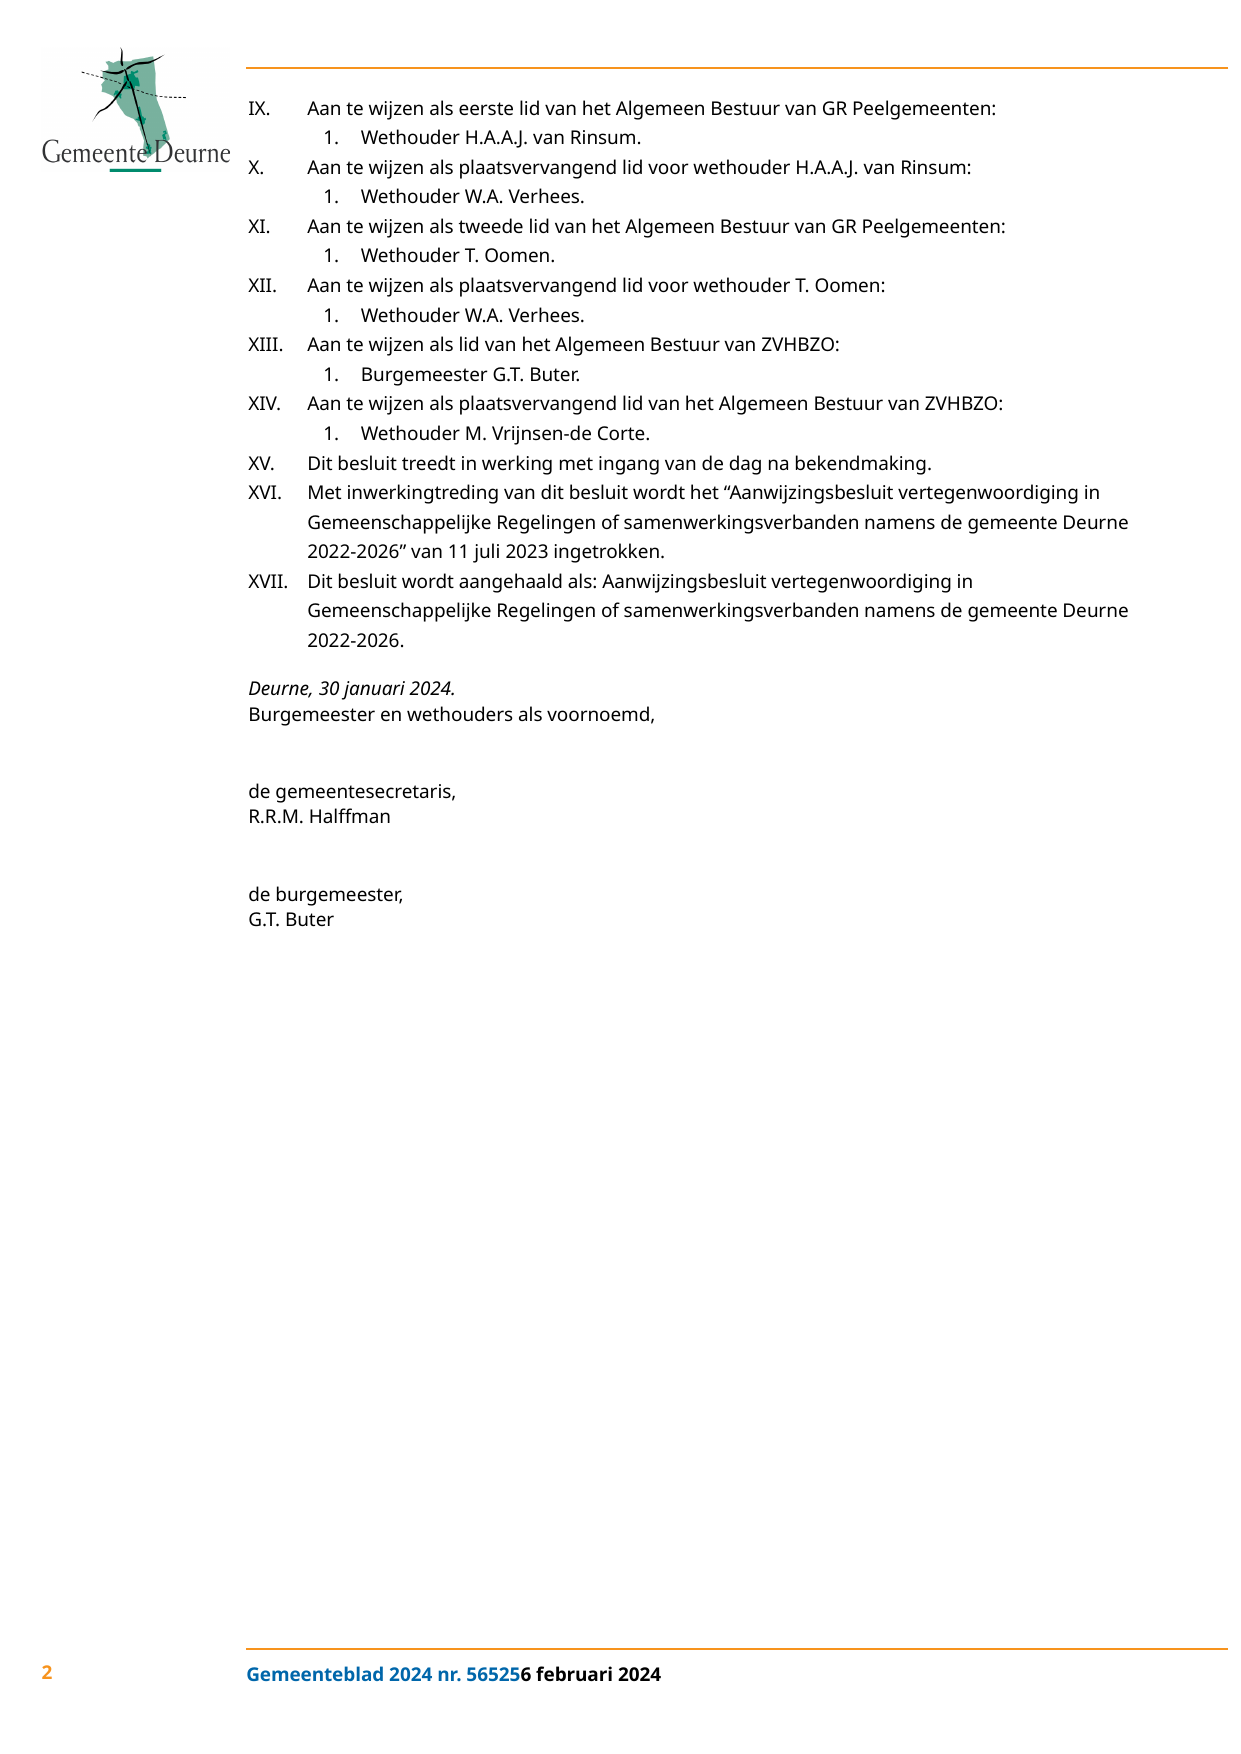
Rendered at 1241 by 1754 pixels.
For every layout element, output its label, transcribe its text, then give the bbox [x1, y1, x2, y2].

list Dit besluit wordt aangehaald als: Aanwijzingsbesluit vertegenwoordiging in Gemeenschappelijke Regelingen of samenwerkingsverbanden namens de gemeente Deurne 2022-2026. [248, 568, 1152, 653]
list Wethouder H.A.A.J. van Rinsum. [323, 124, 1152, 150]
list Wethouder W.A. Verhees. [323, 183, 1152, 209]
text de gemeentesecretaris, [248, 778, 1152, 804]
text G.T. Buter [248, 907, 1152, 932]
list Aan te wijzen als lid van het Algemeen Bestuur van ZVHBZO: [248, 331, 1152, 357]
list Aan te wijzen als plaatsvervangend lid voor wethouder T. Oomen: [248, 272, 1152, 298]
list Aan te wijzen als tweede lid van het Algemeen Bestuur van GR Peelgemeenten: [248, 213, 1152, 239]
text R.R.M. Halffman [248, 804, 1152, 829]
text de burgemeester, [248, 881, 1152, 907]
list Met inwerkingtreding van dit besluit wordt het “Aanwijzingsbesluit vertegenwoordiging in Gemeenschappelijke Regelingen of samenwerkingsverbanden namens de gemeente Deurne 2022-2026” van 11 juli 2023 ingetrokken. [248, 479, 1152, 564]
list Burgemeester G.T. Buter. [323, 361, 1152, 387]
list Wethouder W.A. Verhees. [323, 302, 1152, 328]
list Dit besluit treedt in werking met ingang van de dag na bekendmaking. [248, 450, 1152, 476]
text Burgemeester en wethouders als voornoemd, [248, 701, 1152, 727]
list Aan te wijzen als plaatsvervangend lid van het Algemeen Bestuur van ZVHBZO: [248, 391, 1152, 416]
list Wethouder T. Oomen. [323, 243, 1152, 268]
list Aan te wijzen als plaatsvervangend lid voor wethouder H.A.A.J. van Rinsum: [248, 154, 1152, 180]
list Aan te wijzen als eerste lid van het Algemeen Bestuur van GR Peelgemeenten: [248, 95, 1152, 121]
text Deurne, 30 januari 2024. [248, 675, 1152, 701]
picture [41, 47, 231, 172]
list Wethouder M. Vrijnsen-de Corte. [323, 420, 1152, 446]
